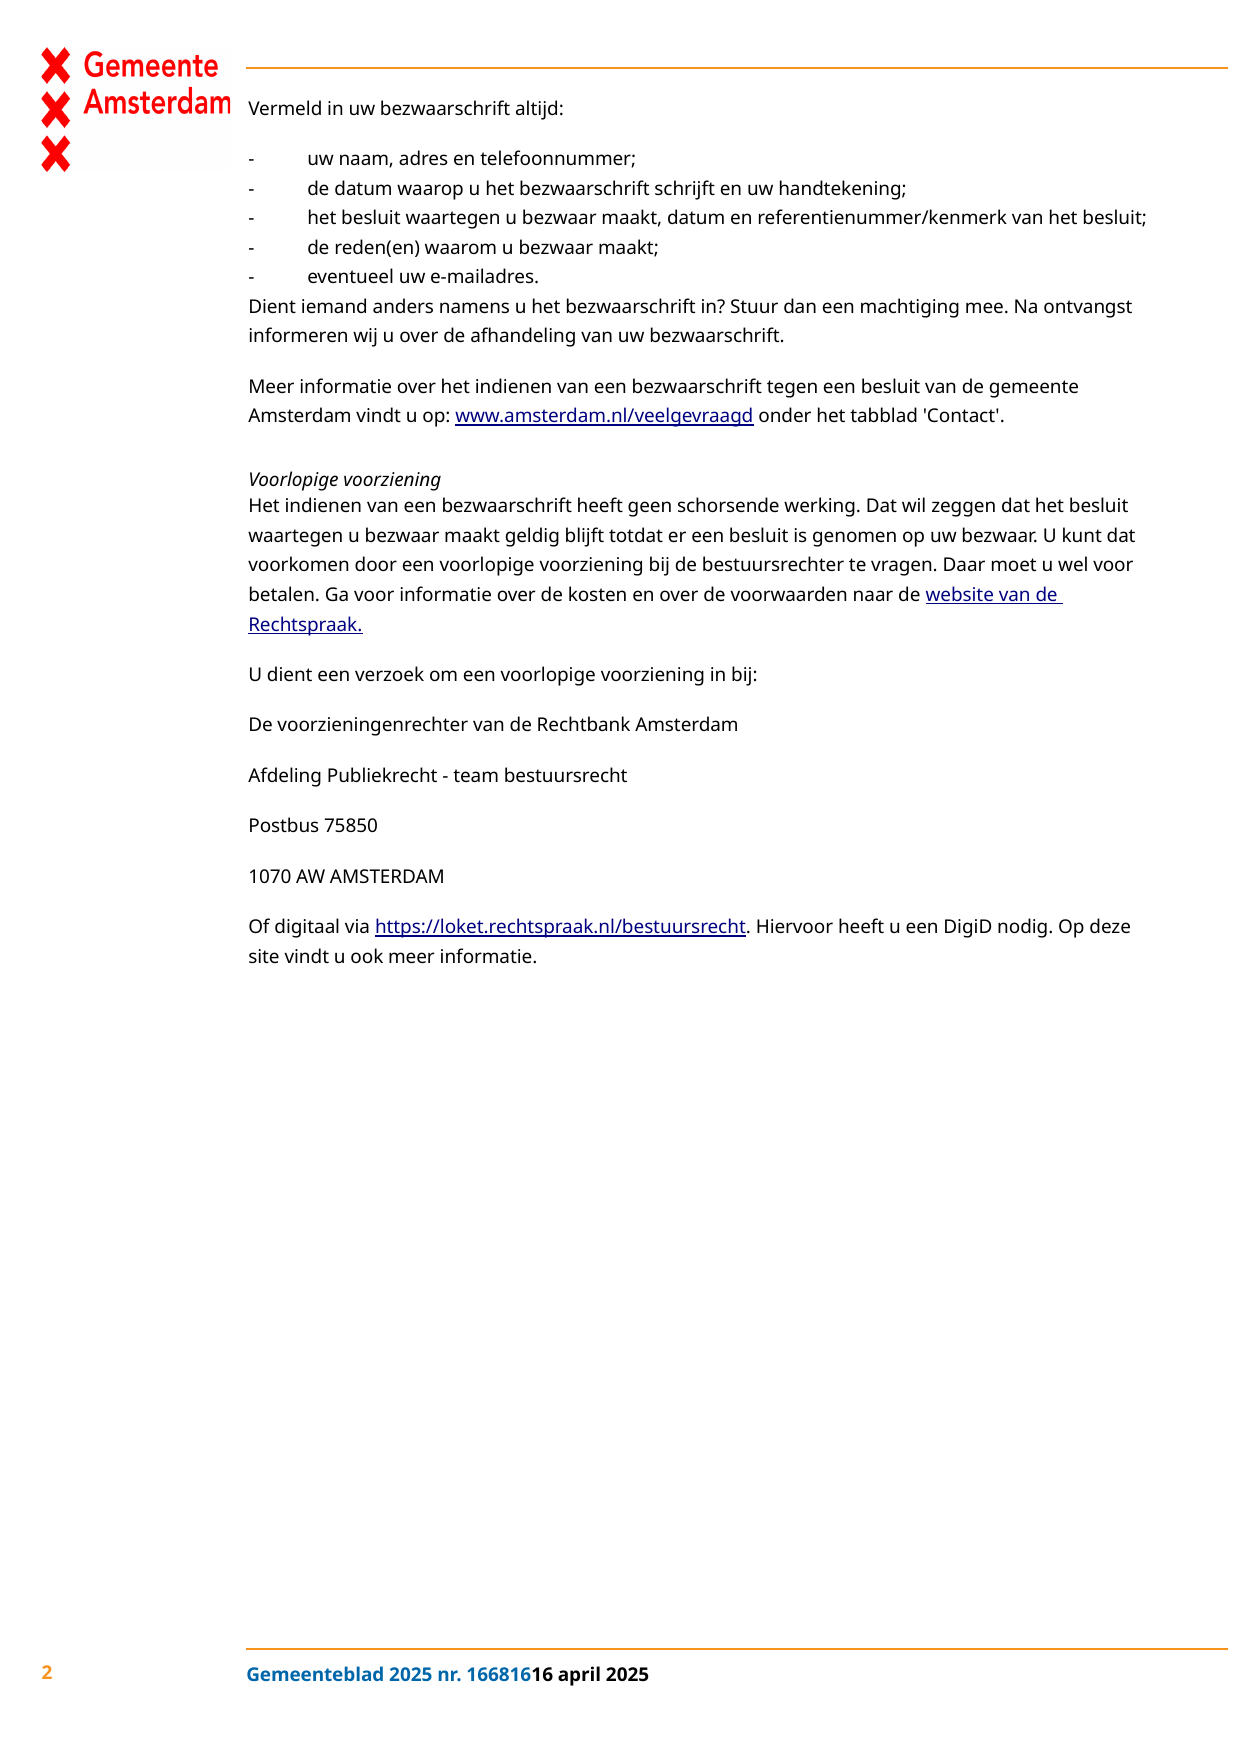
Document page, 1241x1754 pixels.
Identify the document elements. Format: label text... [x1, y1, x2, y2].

text Postbus 75850 [248, 812, 1152, 838]
picture [41, 47, 231, 172]
text Afdeling Publiekrecht - team bestuursrecht [248, 762, 1152, 788]
text Vermeld in uw bezwaarschrift altijd: [248, 95, 1152, 121]
list uw naam, adres en telefoonnummer; [248, 145, 1152, 171]
list de reden(en) waarom u bezwaar maakt; [248, 234, 1152, 260]
text Het indienen van een bezwaarschrift heeft geen schorsende werking. Dat wil zeggen dat het besluit waartegen u bezwaar maakt geldig blijft totdat er een besluit is genomen op uw bezwaar. U kunt dat voorkomen door een voorlopige voorziening bij de bestuursrechter te vragen. Daar moet u wel voor betalen. Ga voor informatie over de kosten en over de voorwaarden naar de website van de Rechtspraak. [248, 492, 1152, 636]
list het besluit waartegen u bezwaar maakt, datum en referentienummer/kenmerk van het besluit; [248, 204, 1152, 230]
text Of digitaal via https://loket.rechtspraak.nl/bestuursrecht. Hiervoor heeft u een DigiD nodig. Op deze site vindt u ook meer informatie. [248, 913, 1152, 968]
list eventueel uw e-mailadres. [248, 263, 1152, 289]
list de datum waarop u het bezwaarschrift schrijft en uw handtekening; [248, 175, 1152, 201]
text U dient een verzoek om een voorlopige voorziening in bij: [248, 661, 1152, 687]
text Meer informatie over het indienen van een bezwaarschrift tegen een besluit van de gemeente Amsterdam vindt u op: www.amsterdam.nl/veelgevraagd onder het tabblad 'Contact'. [248, 373, 1152, 428]
text Voorlopige voorziening [248, 467, 1152, 492]
text Dient iemand anders namens u het bezwaarschrift in? Stuur dan een machtiging mee. Na ontvangst informeren wij u over de afhandeling van uw bezwaarschrift. [248, 293, 1152, 348]
text 1070 AW AMSTERDAM [248, 863, 1152, 888]
text De voorzieningenrechter van de Rechtbank Amsterdam [248, 712, 1152, 737]
